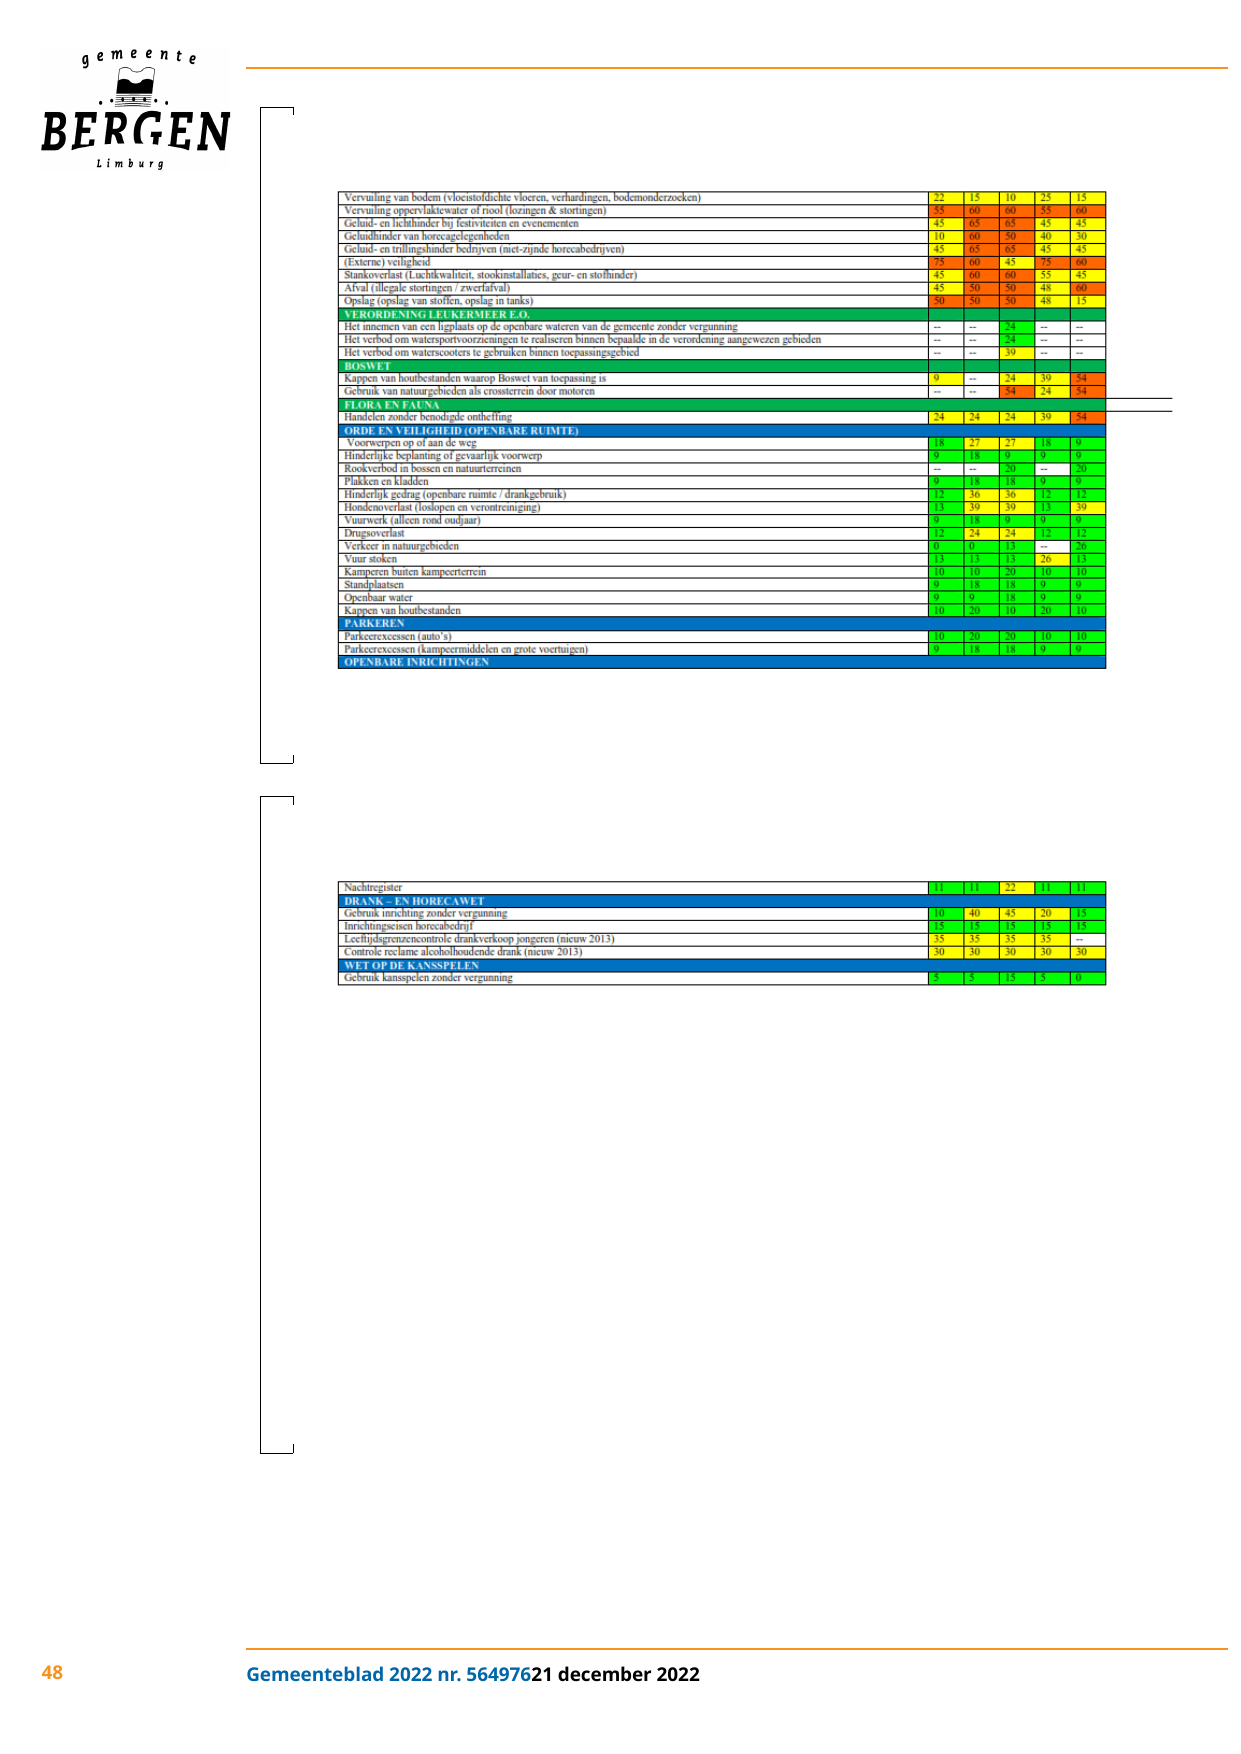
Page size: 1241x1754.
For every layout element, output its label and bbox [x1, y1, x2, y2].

picture [41, 47, 231, 172]
picture [268, 805, 1173, 1444]
picture [268, 115, 1173, 755]
